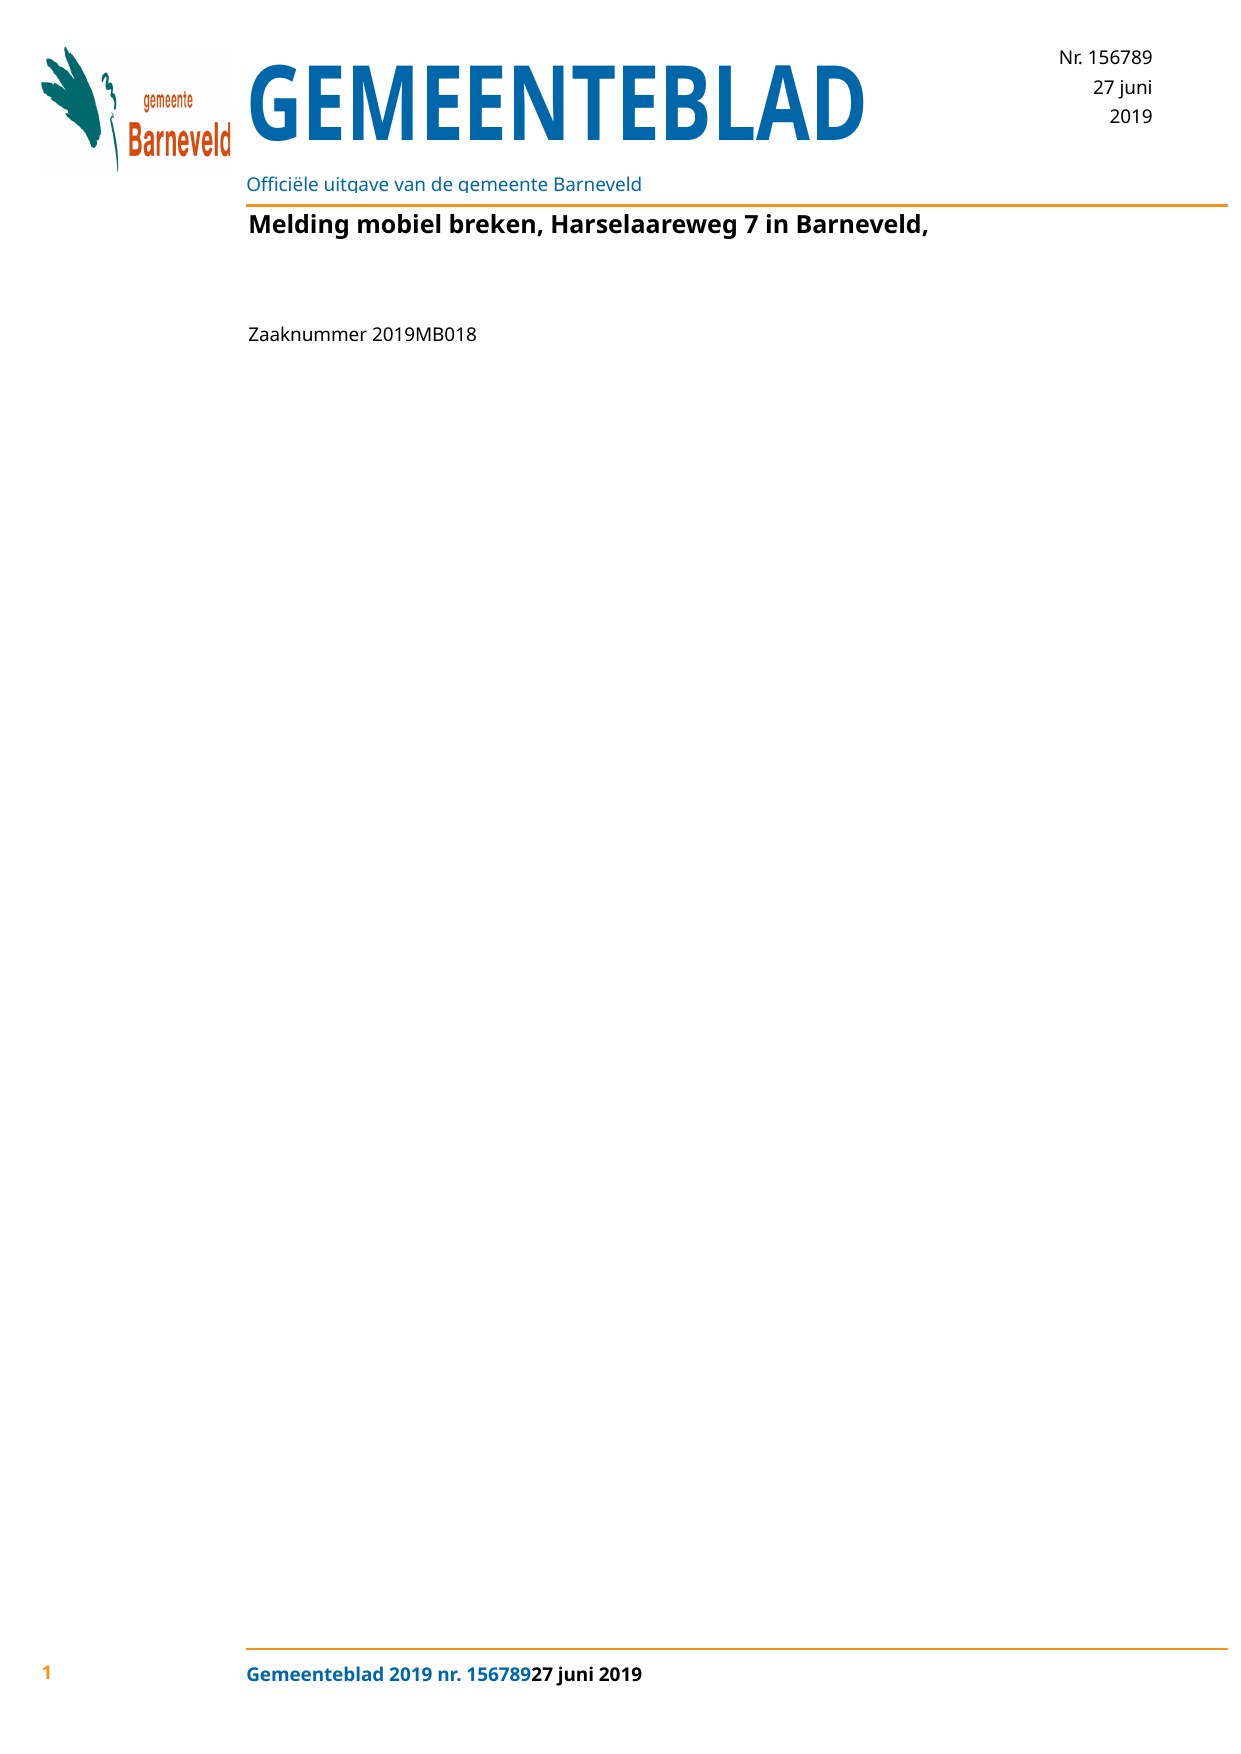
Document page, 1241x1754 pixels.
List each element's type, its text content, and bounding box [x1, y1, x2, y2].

text Melding mobiel breken, Harselaareweg 7 in Barneveld, [248, 207, 1152, 241]
text Zaaknummer 2019MB018 [248, 321, 1152, 346]
picture [41, 47, 231, 172]
